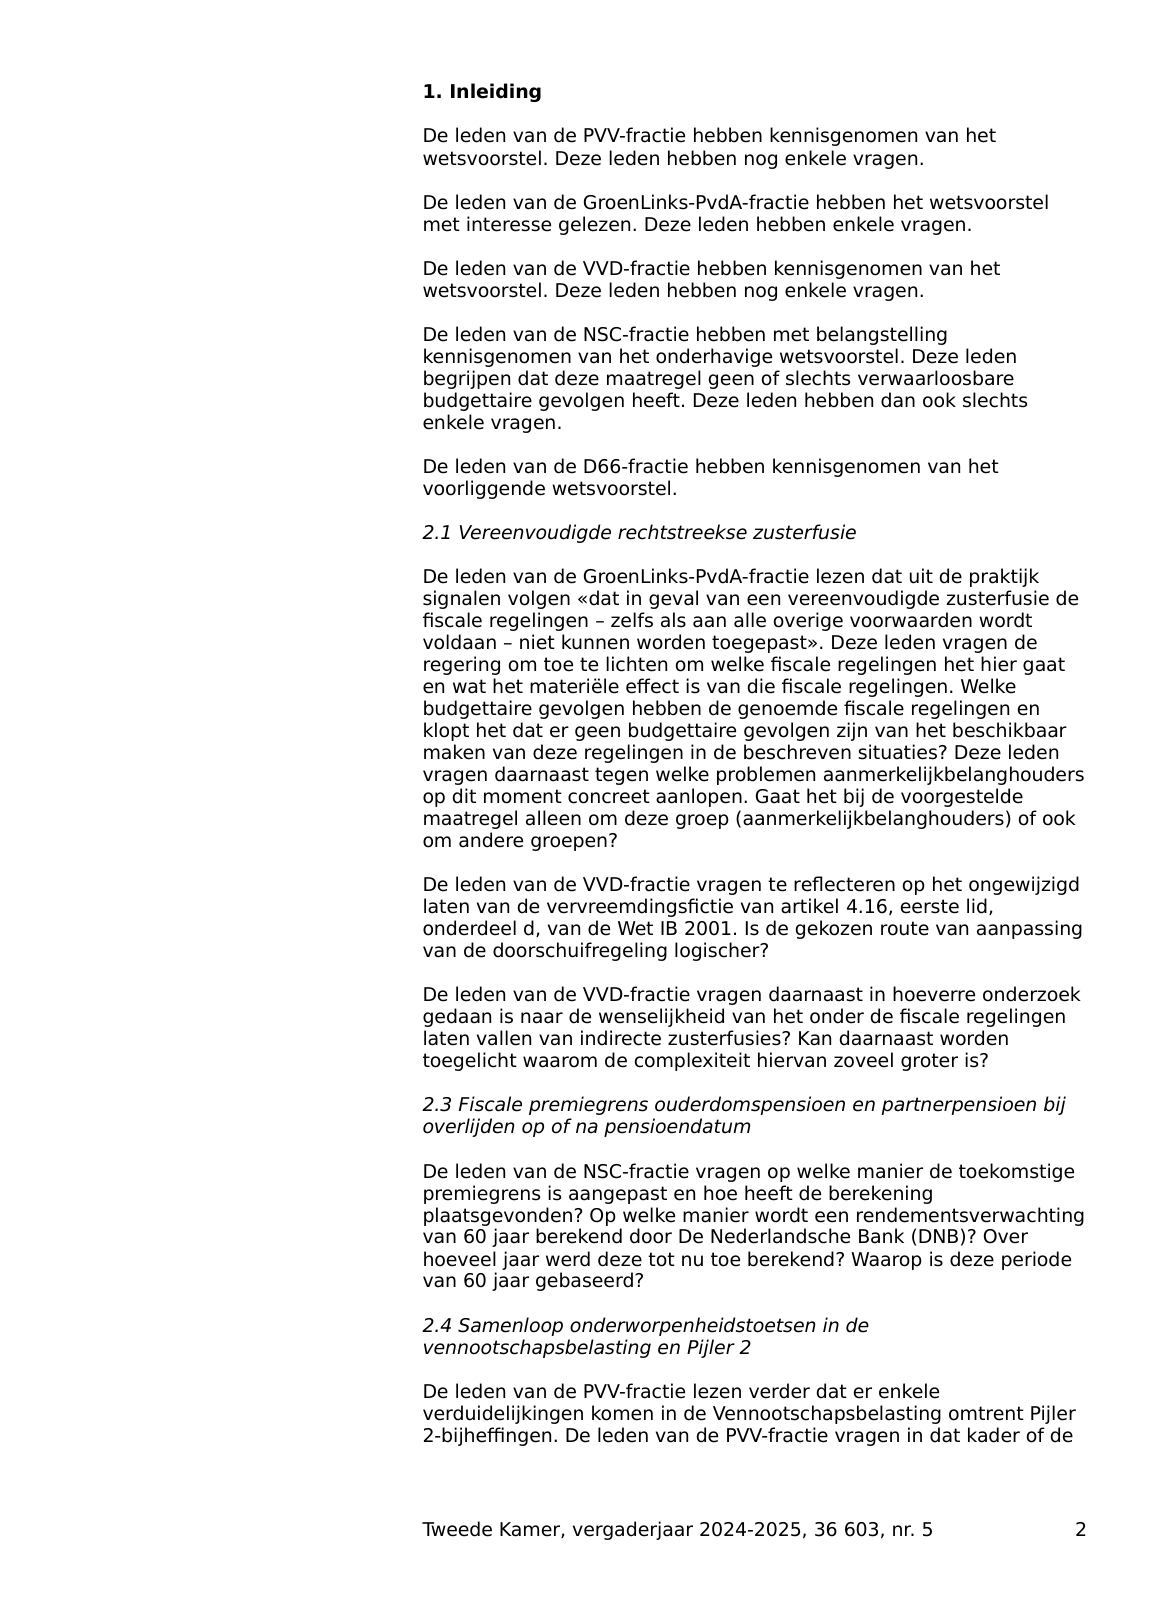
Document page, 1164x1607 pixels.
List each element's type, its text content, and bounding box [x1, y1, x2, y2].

text De leden van de GroenLinks-PvdA-fractie lezen dat uit de praktijk signalen volgen «dat in geval van een vereenvoudigde zusterfusie de fiscale regelingen – zelfs als aan alle overige voorwaarden wordt voldaan – niet kunnen worden toegepast». Deze leden vragen de regering om toe te lichten om welke fiscale regelingen het hier gaat en wat het materiële effect is van die fiscale regelingen. Welke budgettaire gevolgen hebben de genoemde fiscale regelingen en klopt het dat er geen budgettaire gevolgen zijn van het beschikbaar maken van deze regelingen in de beschreven situaties? Deze leden vragen daarnaast tegen welke problemen aanmerkelijkbelanghouders op dit moment concreet aanlopen. Gaat het bij de voorgestelde maatregel alleen om deze groep (aanmerkelijkbelanghouders) of ook om andere groepen? [422, 566, 1087, 852]
subtitle 2.4 Samenloop onderworpenheidstoetsen in de vennootschapsbelasting en Pijler 2 [422, 1314, 1087, 1358]
text De leden van de GroenLinks-PvdA-fractie hebben het wetsvoorstel met interesse gelezen. Deze leden hebben enkele vragen. [422, 192, 1087, 236]
text De leden van de PVV-fractie lezen verder dat er enkele verduidelijkingen komen in de Vennootschapsbelasting omtrent Pijler 2-bijheffingen. De leden van de PVV-fractie vragen in dat kader of de [422, 1381, 1087, 1447]
subtitle 1. Inleiding [422, 81, 1087, 103]
text De leden van de PVV-fractie hebben kennisgenomen van het wetsvoorstel. Deze leden hebben nog enkele vragen. [422, 125, 1087, 169]
text De leden van de VVD-fractie vragen daarnaast in hoeverre onderzoek gedaan is naar de wenselijkheid van het onder de fiscale regelingen laten vallen van indirecte zusterfusies? Kan daarnaast worden toegelicht waarom de complexiteit hiervan zoveel groter is? [422, 984, 1087, 1072]
text De leden van de VVD-fractie vragen te reflecteren op het ongewijzigd laten van de vervreemdingsfictie van artikel 4.16, eerste lid, onderdeel d, van de Wet IB 2001. Is de gekozen route van aanpassing van de doorschuifregeling logischer? [422, 874, 1087, 962]
text De leden van de VVD-fractie hebben kennisgenomen van het wetsvoorstel. Deze leden hebben nog enkele vragen. [422, 258, 1087, 302]
subtitle 2.1 Vereenvoudigde rechtstreekse zusterfusie [422, 522, 1087, 544]
text De leden van de D66-fractie hebben kennisgenomen van het voorliggende wetsvoorstel. [422, 456, 1087, 500]
subtitle 2.3 Fiscale premiegrens ouderdomspensioen en partnerpensioen bij overlijden op of na pensioendatum [422, 1094, 1087, 1138]
text De leden van de NSC-fractie hebben met belangstelling kennisgenomen van het onderhavige wetsvoorstel. Deze leden begrijpen dat deze maatregel geen of slechts verwaarloosbare budgettaire gevolgen heeft. Deze leden hebben dan ook slechts enkele vragen. [422, 324, 1087, 434]
text De leden van de NSC-fractie vragen op welke manier de toekomstige premiegrens is aangepast en hoe heeft de berekening plaatsgevonden? Op welke manier wordt een rendementsverwachting van 60 jaar berekend door De Nederlandsche Bank (DNB)? Over hoeveel jaar werd deze tot nu toe berekend? Waarop is deze periode van 60 jaar gebaseerd? [422, 1161, 1087, 1292]
